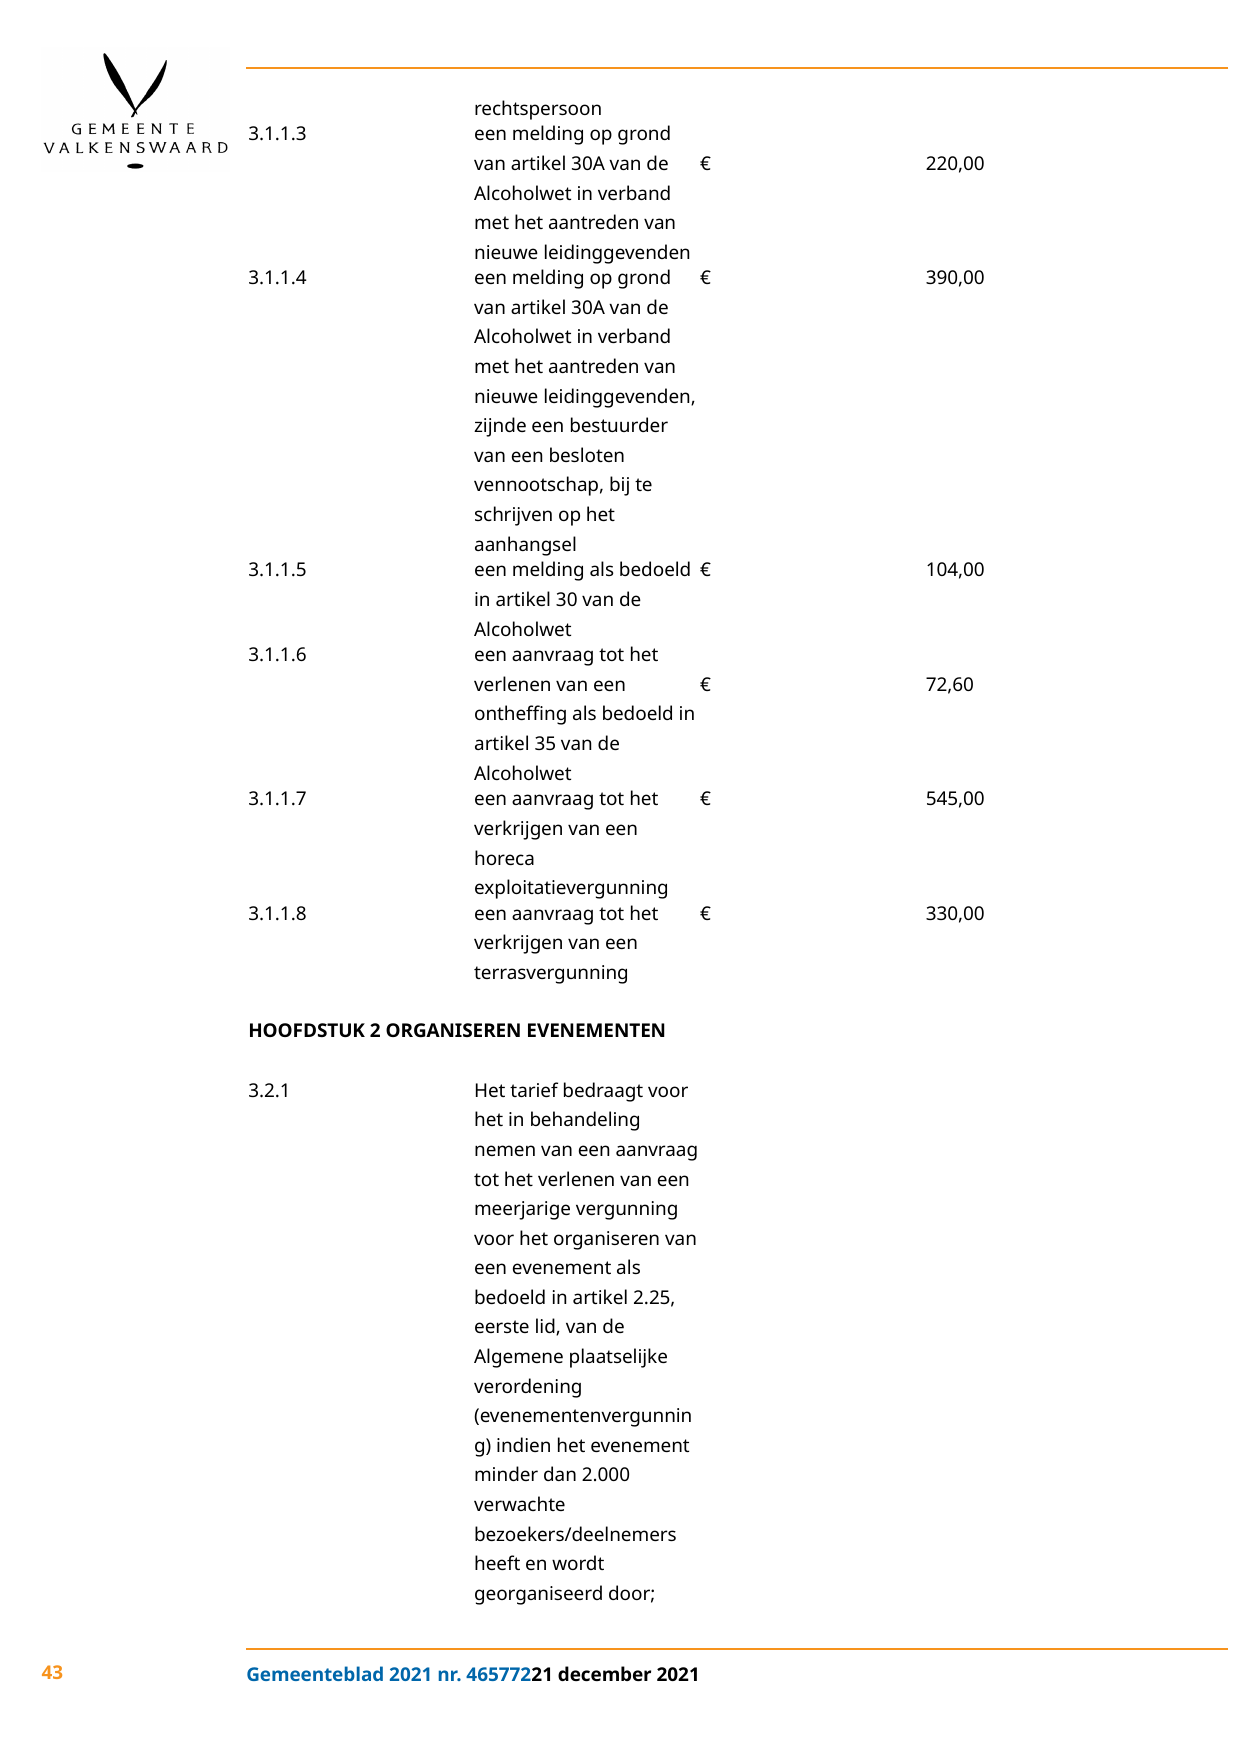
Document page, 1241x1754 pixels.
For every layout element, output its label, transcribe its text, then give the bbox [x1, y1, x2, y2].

table_cell [248, 95, 474, 121]
table_cell [926, 95, 1152, 121]
table_cell 72,60 [926, 641, 1152, 786]
text HOOFDSTUK 2 ORGANISEREN EVENEMENTEN [248, 1018, 1152, 1043]
table_cell 3.1.1.3 [248, 121, 474, 264]
table_cell 104,00 [926, 557, 1152, 641]
table_cell een melding als bedoeld in artikel 30 van de Alcoholwet [474, 557, 700, 641]
table_cell een melding op grond van artikel 30A van de Alcoholwet in verband met het aantreden van nieuwe leidinggevenden, zijnde een bestuurder van een besloten vennootschap, bij te schrijven op het aanhangsel [474, 265, 700, 557]
table_cell 545,00 [926, 786, 1152, 900]
table_cell € [700, 786, 926, 900]
table_cell 3.1.1.4 [248, 265, 474, 557]
table_cell rechtspersoon [474, 95, 700, 121]
table_cell 3.1.1.8 [248, 900, 474, 985]
table_cell € [700, 641, 926, 786]
table_cell een aanvraag tot het verkrijgen van een terrasvergunning [474, 900, 700, 985]
table_cell 3.1.1.5 [248, 557, 474, 641]
table_cell € [700, 265, 926, 557]
table_cell 220,00 [926, 121, 1152, 264]
table_cell 330,00 [926, 900, 1152, 985]
table_cell [700, 95, 926, 121]
table_header 3.2.1 [248, 1077, 474, 1606]
picture [41, 47, 231, 172]
table_cell een aanvraag tot het verkrijgen van een horeca exploitatievergunning [474, 786, 700, 900]
table_header [926, 1077, 1152, 1606]
table_header [700, 1077, 926, 1606]
table_cell een melding op grond van artikel 30A van de Alcoholwet in verband met het aantreden van nieuwe leidinggevenden [474, 121, 700, 264]
table_header Het tarief bedraagt voor het in behandeling nemen van een aanvraag tot het verlenen van een meerjarige vergunning voor het organiseren van een evenement als bedoeld in artikel 2.25, eerste lid, van de Algemene plaatselijke verordening (evenementenvergunning) indien het evenement minder dan 2.000 verwachte bezoekers/deelnemers heeft en wordt georganiseerd door; [474, 1077, 700, 1606]
table_cell 3.1.1.7 [248, 786, 474, 900]
table_cell € [700, 900, 926, 985]
table_cell € [700, 557, 926, 641]
table_cell een aanvraag tot het verlenen van een ontheffing als bedoeld in artikel 35 van de Alcoholwet [474, 641, 700, 786]
table_cell € [700, 121, 926, 264]
table_cell 3.1.1.6 [248, 641, 474, 786]
table_cell 390,00 [926, 265, 1152, 557]
